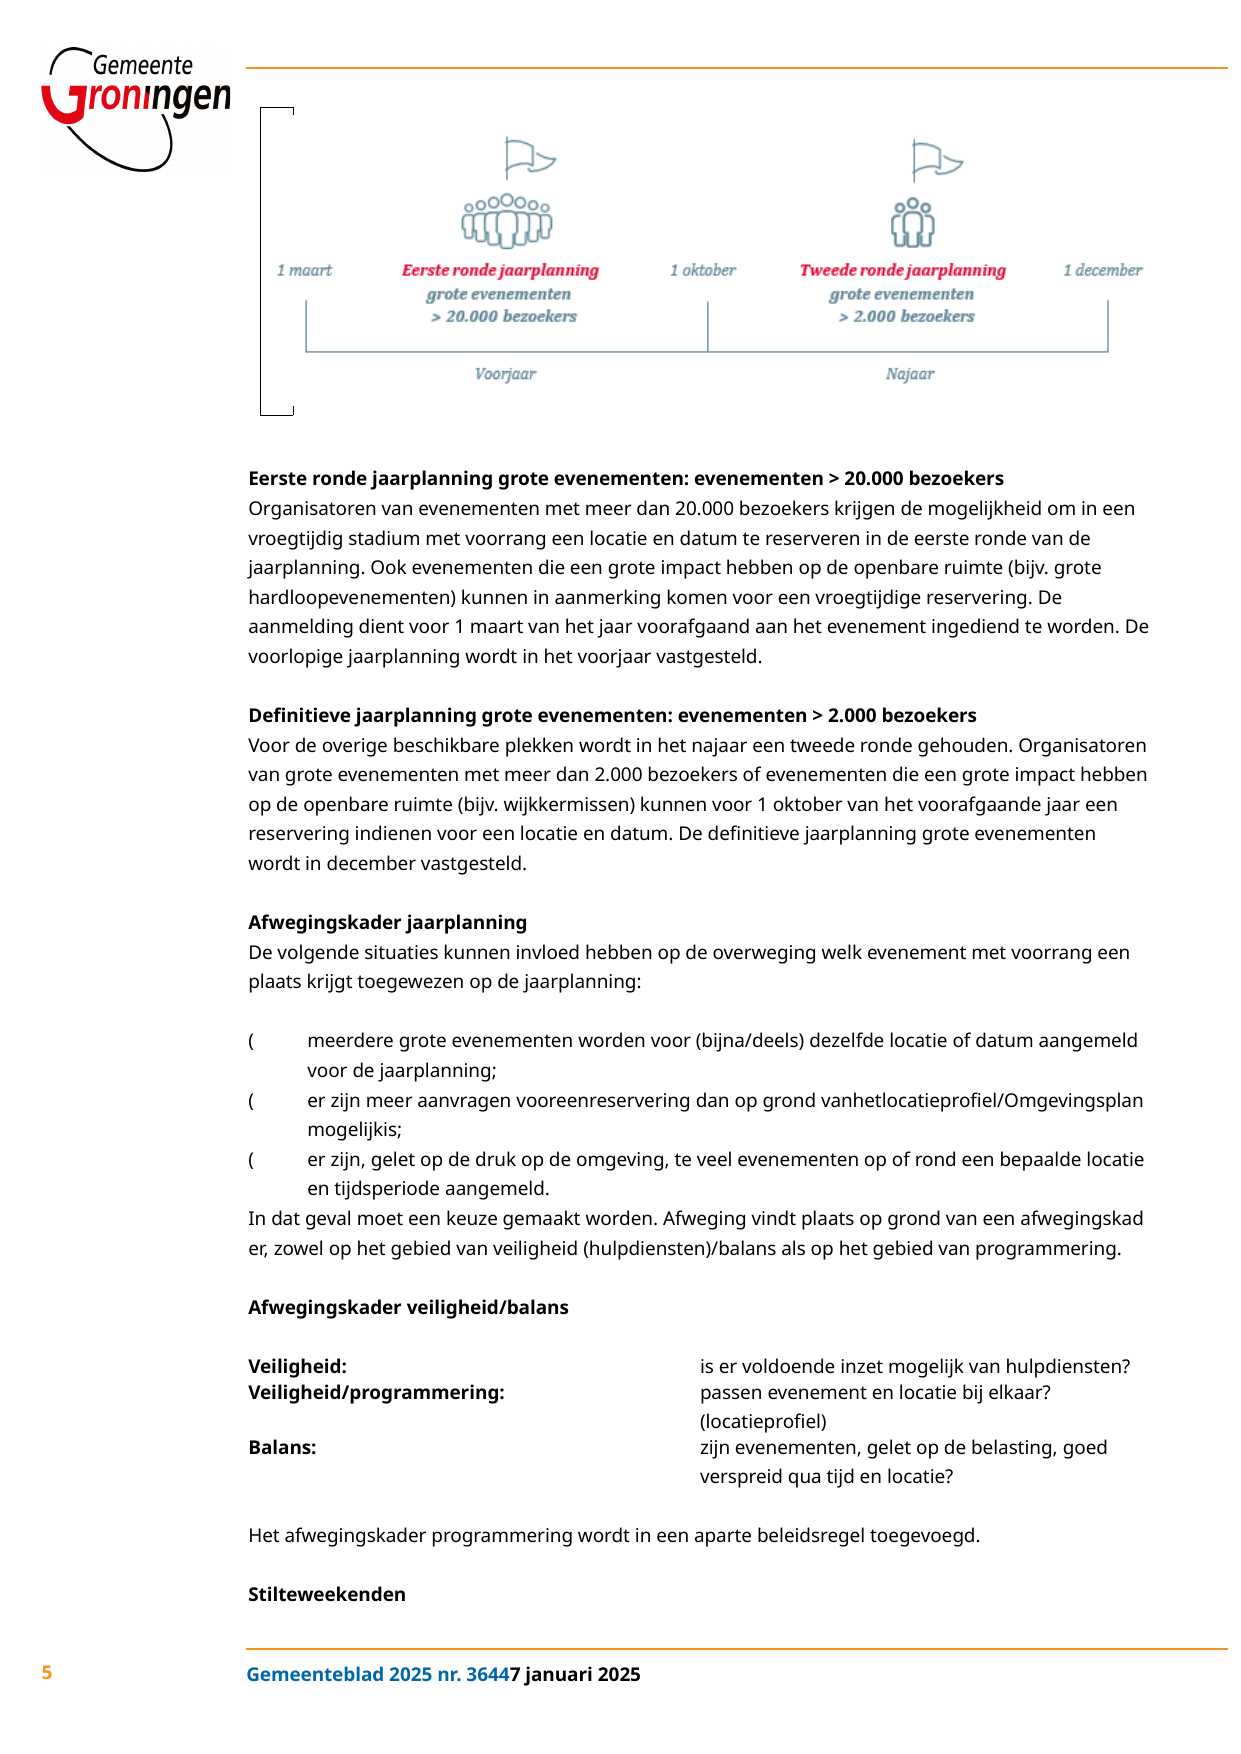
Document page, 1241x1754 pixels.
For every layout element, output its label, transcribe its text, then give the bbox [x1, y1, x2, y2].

table_header Veiligheid: [248, 1353, 700, 1379]
text In dat geval moet een keuze gemaakt worden. Afweging vindt plaats op grond van een afwegingskader, zowel op het gebied van veiligheid (hulpdiensten)/balans als op het gebied van programmering. [248, 1205, 1152, 1260]
text Eerste ronde jaarplanning grote evenementen: evenementen > 20.000 bezoekers [248, 466, 1152, 491]
text De volgende situaties kunnen invloed hebben op de overweging welk evenement met voorrang een plaats krijgt toegewezen op de jaarplanning: [248, 939, 1152, 994]
table_header is er voldoende inzet mogelijk van hulpdiensten? [700, 1353, 1152, 1379]
text Afwegingskader veiligheid/balans [248, 1294, 1152, 1319]
list er zijn, gelet op de druk op de omgeving, te veel evenementen op of rond een bepaalde locatie en tijdsperiode aangemeld. [248, 1146, 1152, 1201]
table_cell passen evenement en locatie bij elkaar? (locatieprofiel) [700, 1379, 1152, 1434]
picture [41, 47, 231, 172]
text Definitieve jaarplanning grote evenementen: evenementen > 2.000 bezoekers [248, 702, 1152, 728]
picture [268, 115, 1155, 406]
table_cell Balans: [248, 1434, 700, 1489]
table_cell zijn evenementen, gelet op de belasting, goed verspreid qua tijd en locatie? [700, 1434, 1152, 1489]
text Organisatoren van evenementen met meer dan 20.000 bezoekers krijgen de mogelijkheid om in een vroegtijdig stadium met voorrang een locatie en datum te reserveren in de eerste ronde van de jaarplanning. Ook evenementen die een grote impact hebben op de openbare ruimte (bijv. grote hardloopevenementen) kunnen in aanmerking komen voor een vroegtijdige reservering. De aanmelding dient voor 1 maart van het jaar voorafgaand aan het evenement ingediend te worden. De voorlopige jaarplanning wordt in het voorjaar vastgesteld. [248, 495, 1152, 669]
list meerdere grote evenementen worden voor (bijna/deels) dezelfde locatie of datum aangemeld voor de jaarplanning; [248, 1028, 1152, 1083]
text Afwegingskader jaarplanning [248, 909, 1152, 935]
text Het afwegingskader programmering wordt in een aparte beleidsregel toegevoegd. [248, 1522, 1152, 1548]
table_cell Veiligheid/programmering: [248, 1379, 700, 1434]
text Stilteweekenden [248, 1581, 1152, 1607]
list er zijn meer aanvragen vooreenreservering dan op grond vanhetlocatieprofiel/Omgevingsplan mogelijkis; [248, 1087, 1152, 1142]
text Voor de overige beschikbare plekken wordt in het najaar een tweede ronde gehouden. Organisatoren van grote evenementen met meer dan 2.000 bezoekers of evenementen die een grote impact hebben op de openbare ruimte (bijv. wijkkermissen) kunnen voor 1 oktober van het voorafgaande jaar een reservering indienen voor een locatie en datum. De definitieve jaarplanning grote evenementen wordt in december vastgesteld. [248, 732, 1152, 876]
